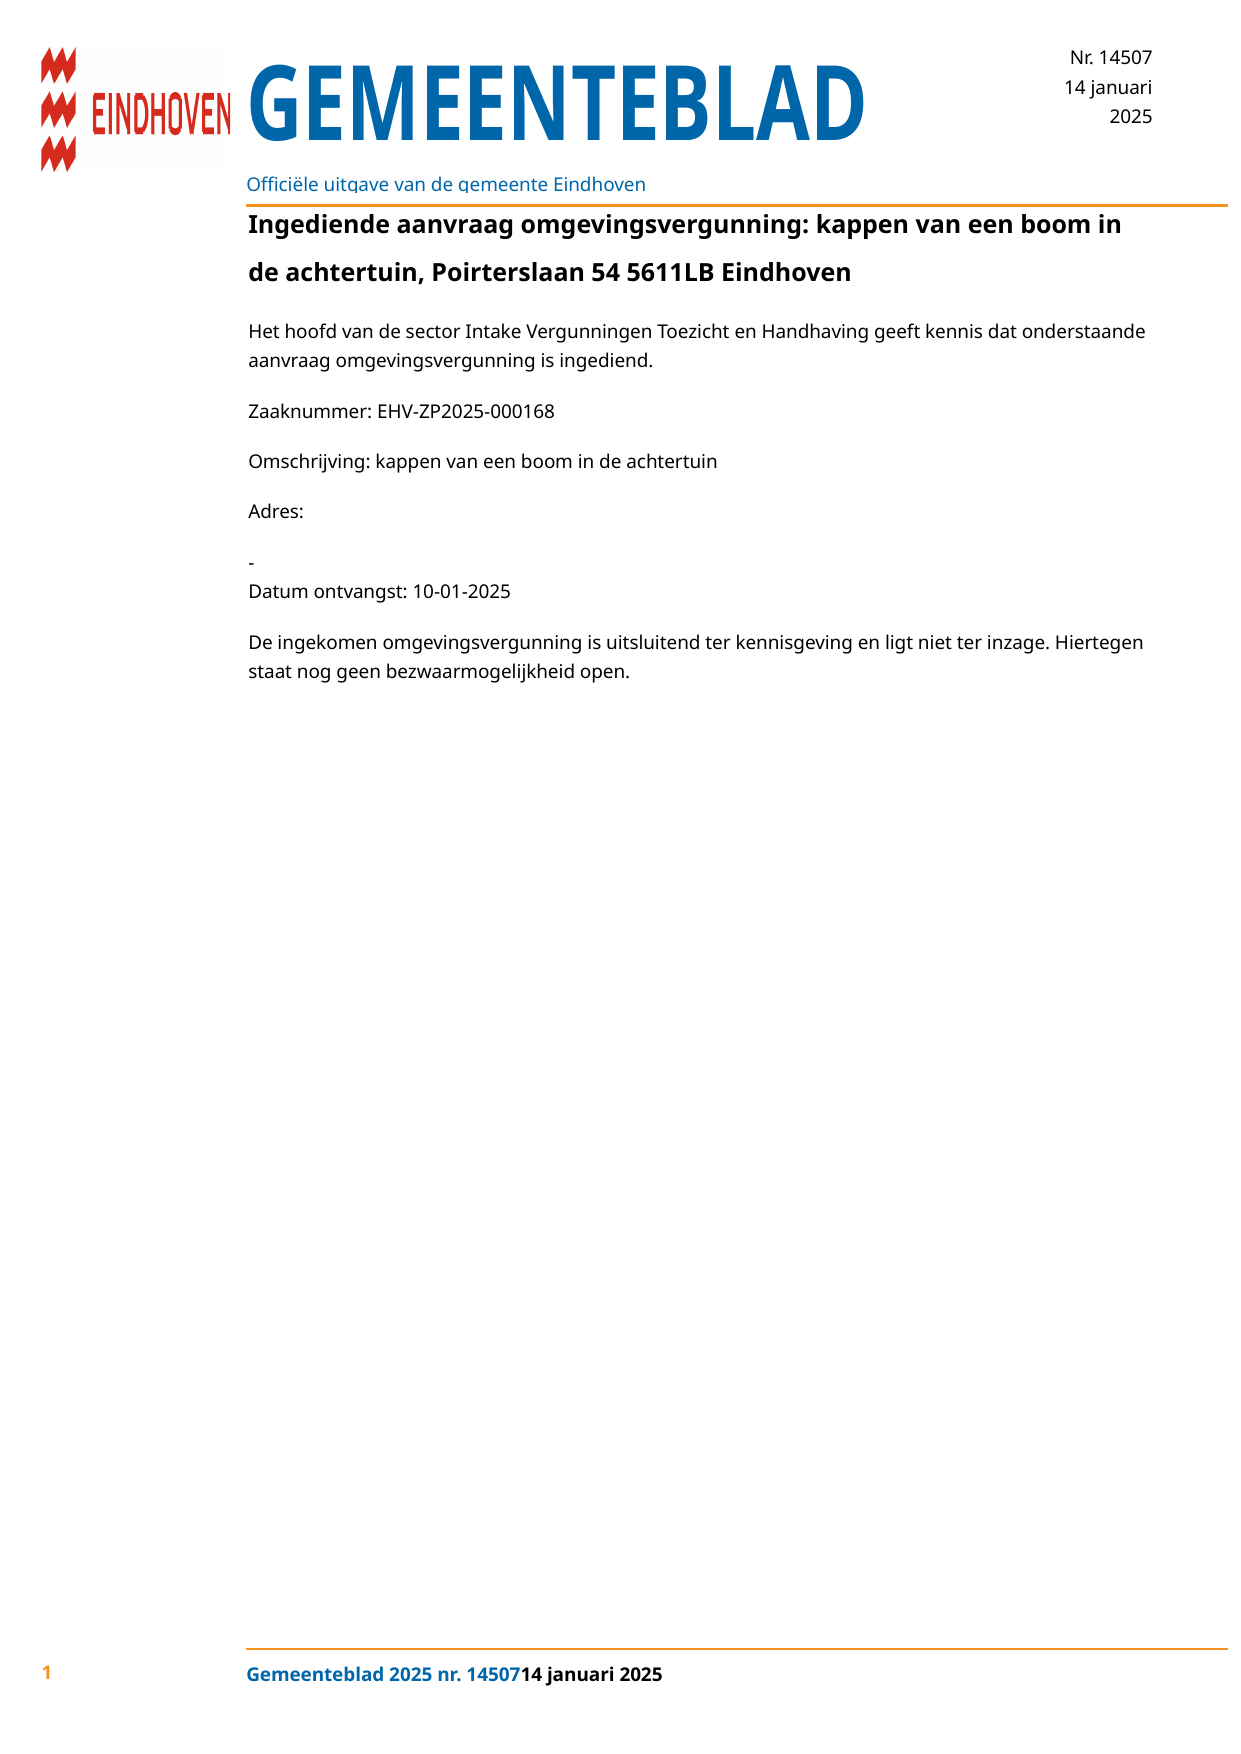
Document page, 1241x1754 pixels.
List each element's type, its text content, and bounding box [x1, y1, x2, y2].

text Adres: [248, 499, 1152, 524]
text De ingekomen omgevingsvergunning is uitsluitend ter kennisgeving en ligt niet ter inzage. Hiertegen staat nog geen bezwaarmogelijkheid open. [248, 629, 1152, 684]
text Het hoofd van de sector Intake Vergunningen Toezicht en Handhaving geeft kennis dat onderstaande aanvraag omgevingsvergunning is ingediend. [248, 318, 1152, 373]
text Zaaknummer: EHV-ZP2025-000168 [248, 398, 1152, 424]
text Datum ontvangst: 10-01-2025 [248, 579, 1152, 604]
text Ingediende aanvraag omgevingsvergunning: kappen van een boom in de achtertuin, Poirterslaan 54 5611LB Eindhoven [248, 207, 1152, 288]
text Omschrijving: kappen van een boom in de achtertuin [248, 448, 1152, 474]
picture [41, 47, 231, 172]
